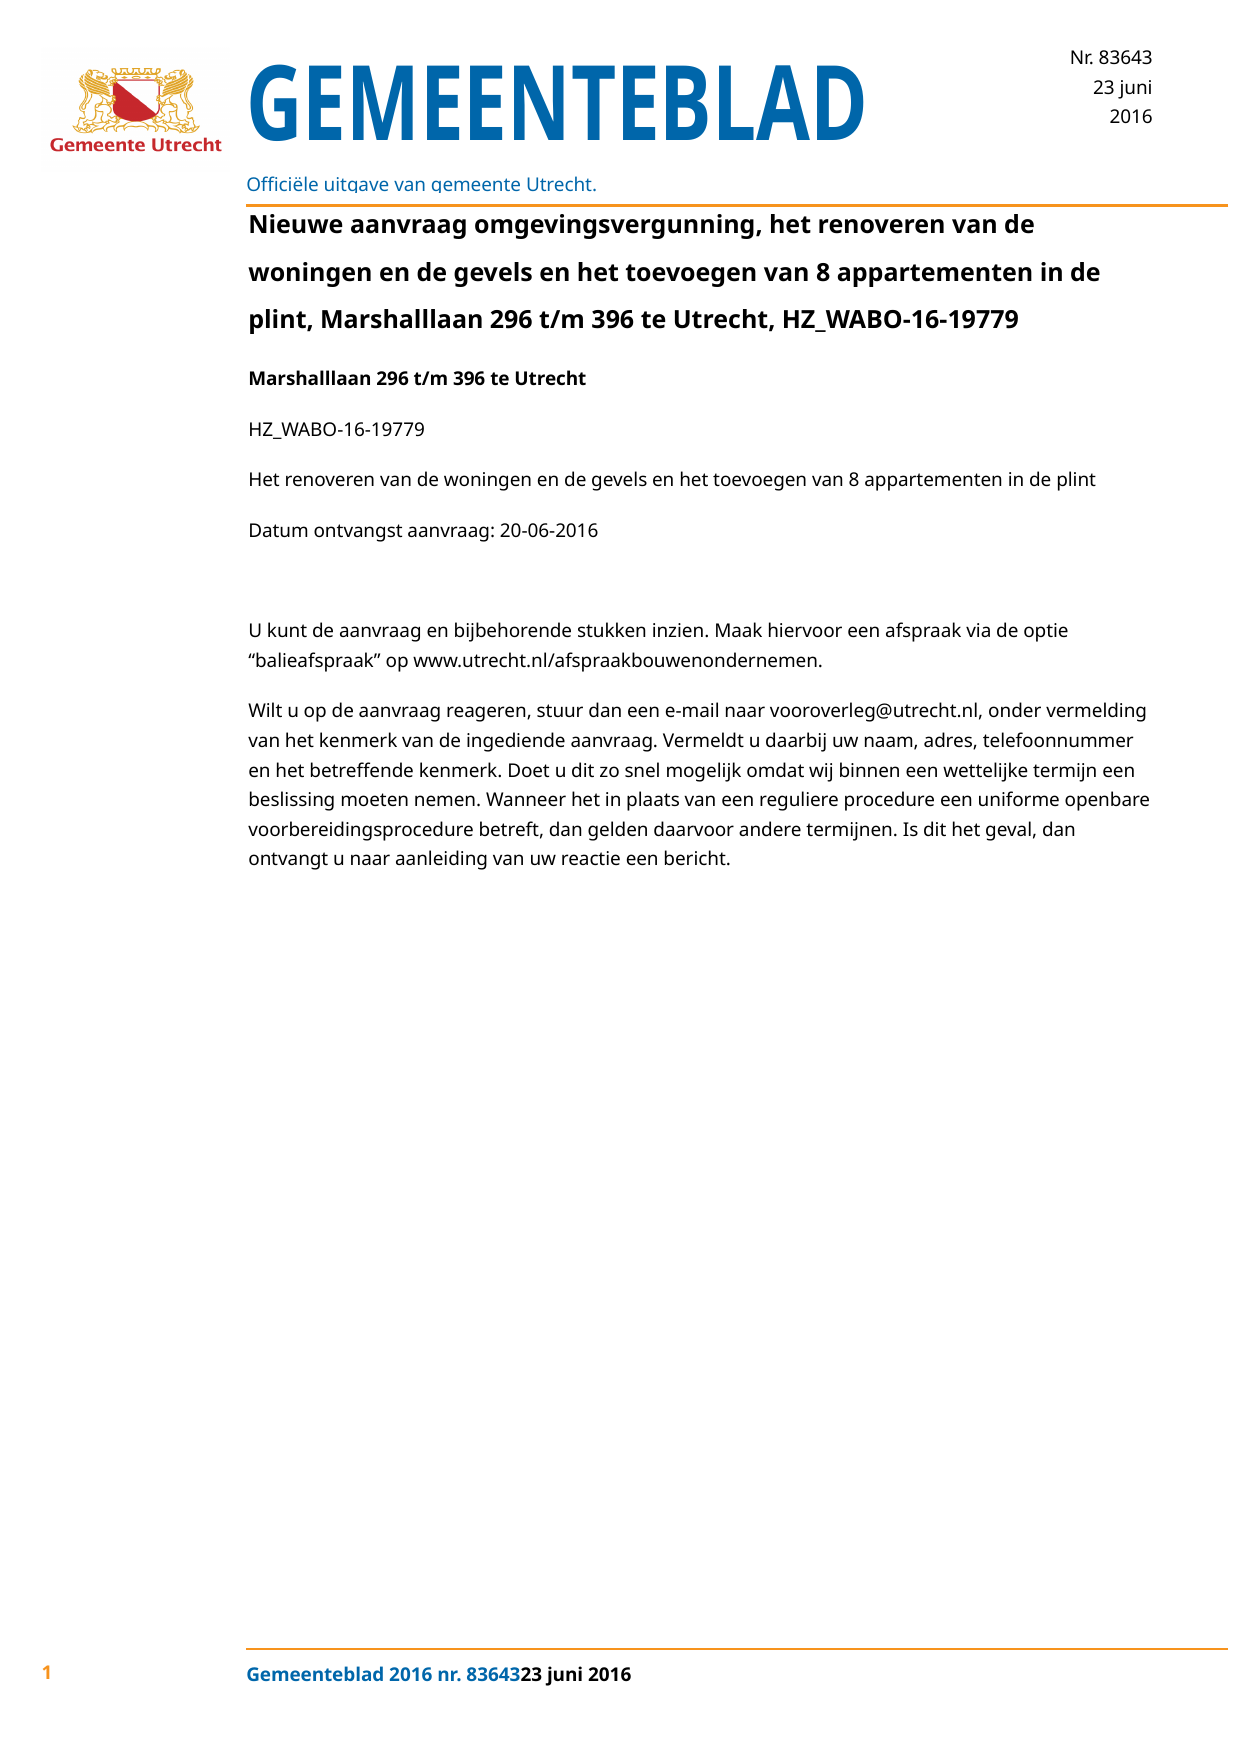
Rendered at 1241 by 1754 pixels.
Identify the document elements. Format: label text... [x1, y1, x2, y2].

text U kunt de aanvraag en bijbehorende stukken inzien. Maak hiervoor een afspraak via de optie “balieafspraak” op www.utrecht.nl/afspraakbouwenondernemen. [248, 618, 1152, 673]
text Marshalllaan 296 t/m 396 te Utrecht [248, 366, 1152, 391]
text Datum ontvangst aanvraag: 20-06-2016 [248, 517, 1152, 542]
text Het renoveren van de woningen en de gevels en het toevoegen van 8 appartementen in de plint [248, 466, 1152, 492]
picture [41, 47, 231, 172]
text Wilt u op de aanvraag reageren, stuur dan een e-mail naar vooroverleg@utrecht.nl, onder vermelding van het kenmerk van de ingediende aanvraag. Vermeldt u daarbij uw naam, adres, telefoonnummer en het betreffende kenmerk. Doet u dit zo snel mogelijk omdat wij binnen een wettelijke termijn een beslissing moeten nemen. Wanneer het in plaats van een reguliere procedure een uniforme openbare voorbereidingsprocedure betreft, dan gelden daarvoor andere termijnen. Is dit het geval, dan ontvangt u naar aanleiding van uw reactie een bericht. [248, 698, 1152, 871]
text HZ_WABO-16-19779 [248, 416, 1152, 442]
text Nieuwe aanvraag omgevingsvergunning, het renoveren van de woningen en de gevels en het toevoegen van 8 appartementen in de plint, Marshalllaan 296 t/m 396 te Utrecht, HZ_WABO-16-19779 [248, 207, 1152, 336]
